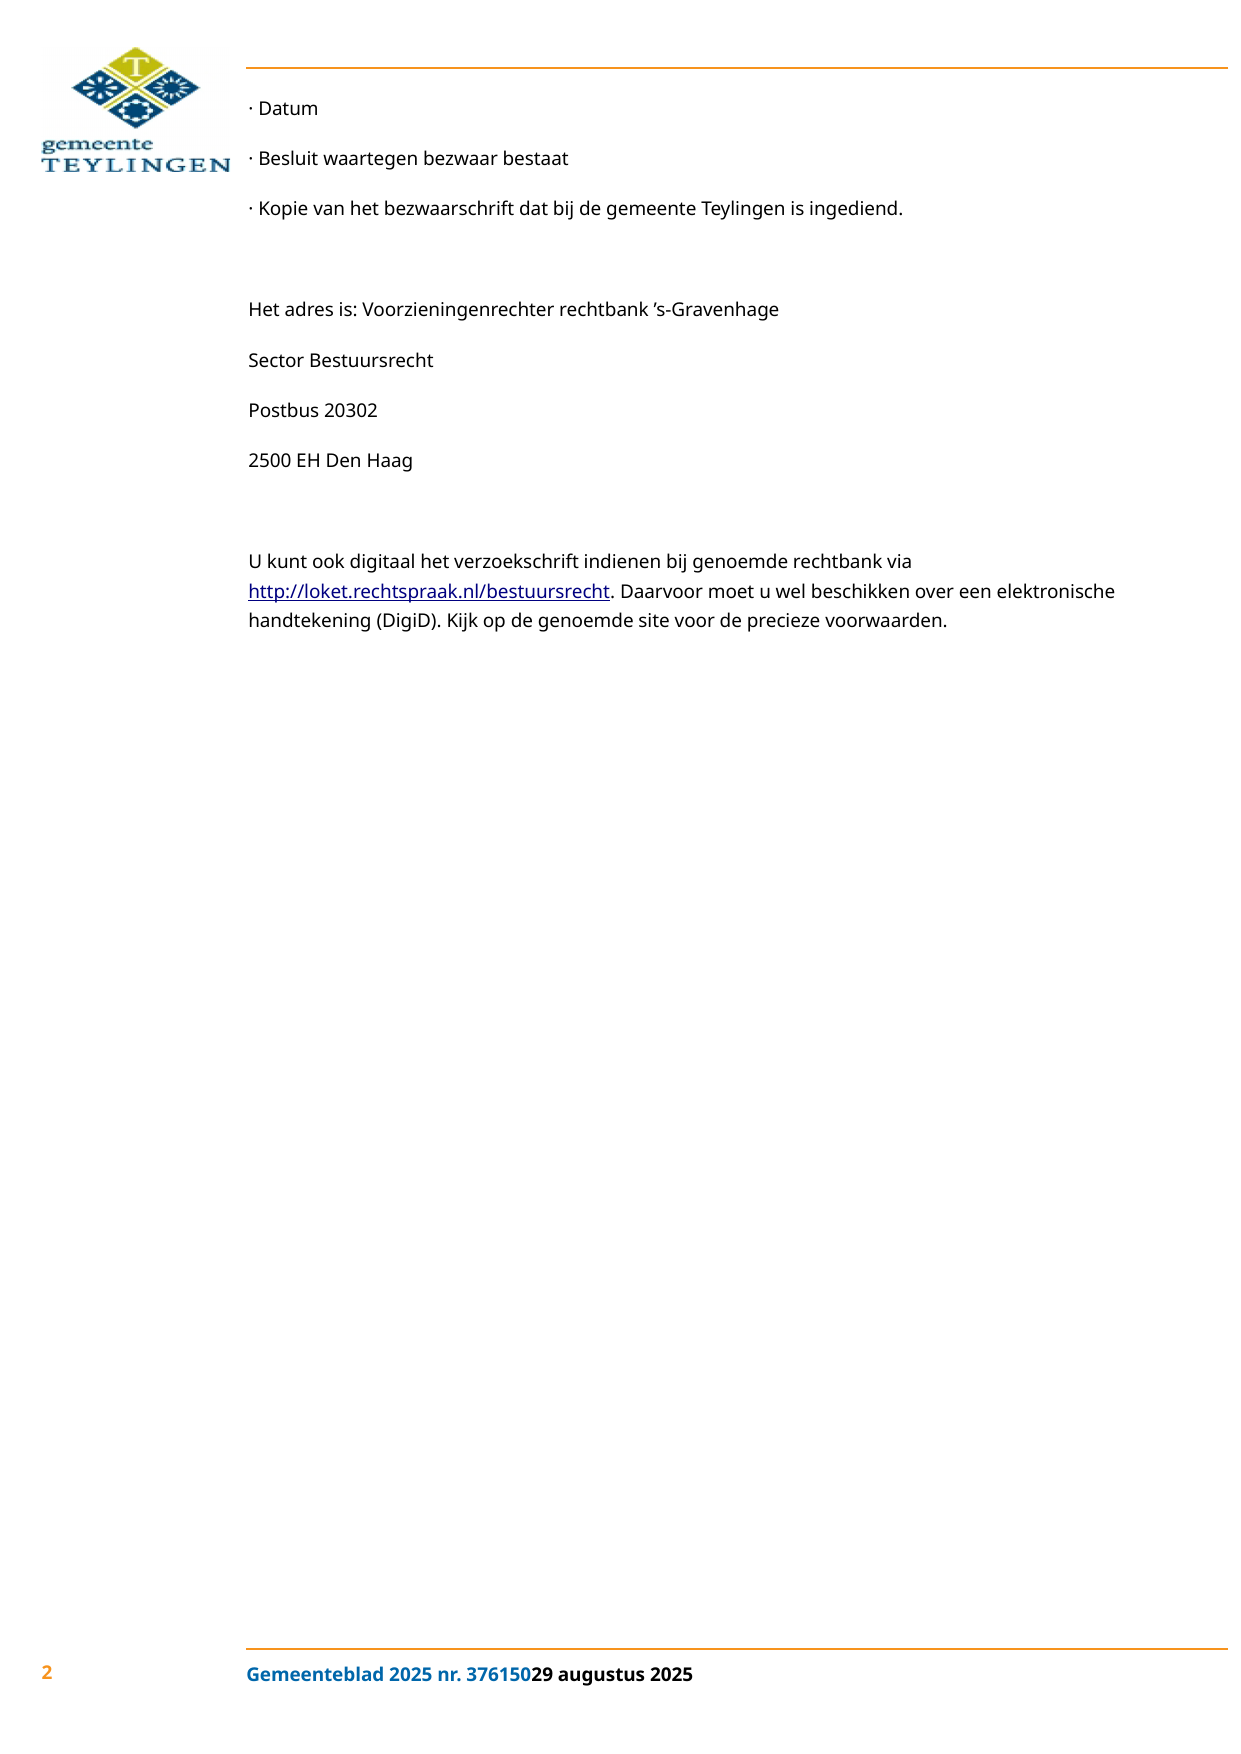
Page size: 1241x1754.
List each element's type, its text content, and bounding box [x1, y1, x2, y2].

text Postbus 20302 [248, 397, 1152, 423]
text · Kopie van het bezwaarschrift dat bij de gemeente Teylingen is ingediend. [248, 196, 1152, 221]
text U kunt ook digitaal het verzoekschrift indienen bij genoemde rechtbank via http://loket.rechtspraak.nl/bestuursrecht. Daarvoor moet u wel beschikken over een elektronische handtekening (DigiD). Kijk op de genoemde site voor de precieze voorwaarden. [248, 548, 1152, 633]
text Sector Bestuursrecht [248, 347, 1152, 373]
text · Besluit waartegen bezwaar bestaat [248, 145, 1152, 171]
text 2500 EH Den Haag [248, 448, 1152, 473]
picture [41, 47, 231, 172]
text · Datum [248, 95, 1152, 121]
text Het adres is: Voorzieningenrechter rechtbank ’s-Gravenhage [248, 296, 1152, 322]
